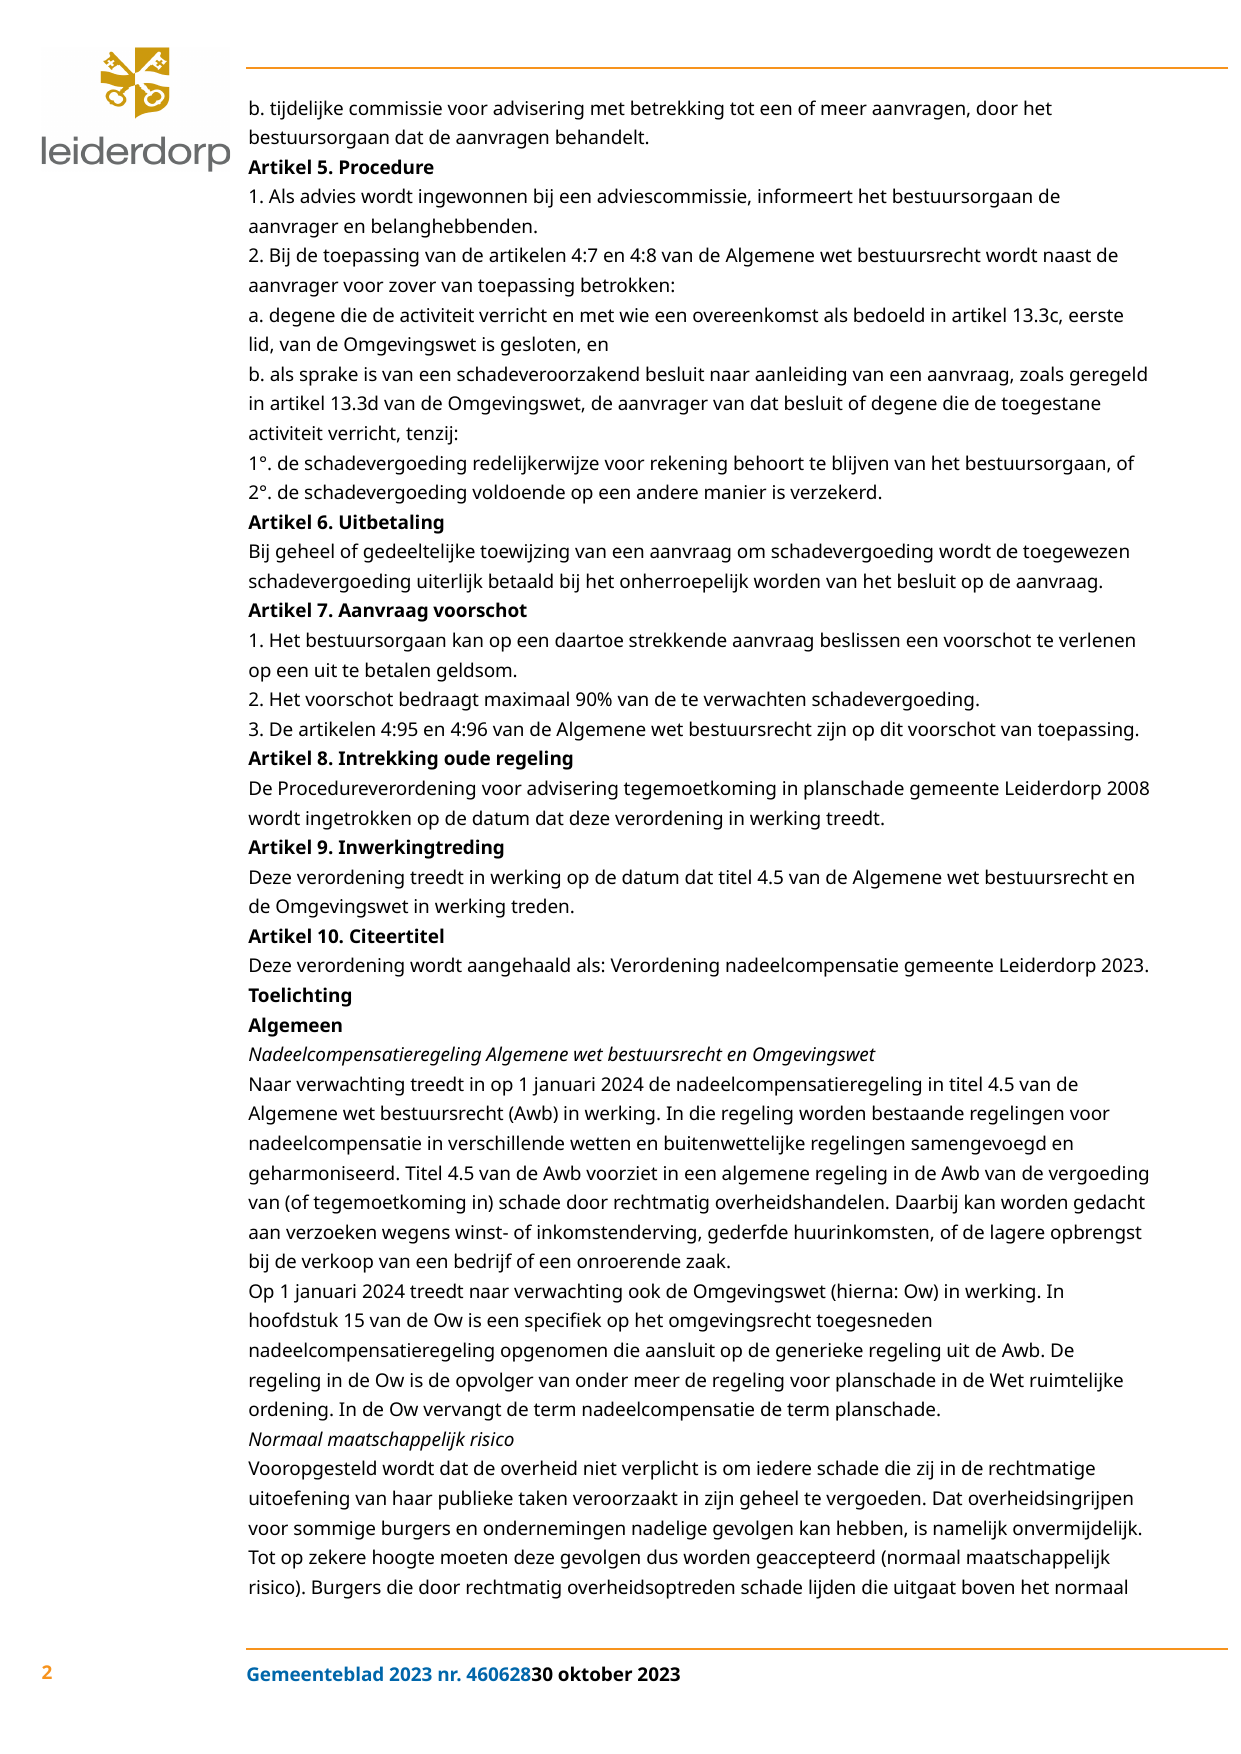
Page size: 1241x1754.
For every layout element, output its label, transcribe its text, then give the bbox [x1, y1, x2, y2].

text Artikel 9. Inwerkingtreding [248, 834, 1152, 860]
text Naar verwachting treedt in op 1 januari 2024 de nadeelcompensatieregeling in titel 4.5 van de Algemene wet bestuursrecht (Awb) in werking. In die regeling worden bestaande regelingen voor nadeelcompensatie in verschillende wetten en buitenwettelijke regelingen samengevoegd en geharmoniseerd. Titel 4.5 van de Awb voorziet in een algemene regeling in de Awb van de vergoeding van (of tegemoetkoming in) schade door rechtmatig overheidshandelen. Daarbij kan worden gedacht aan verzoeken wegens winst- of inkomstenderving, gederfde huurinkomsten, of de lagere opbrengst bij de verkoop van een bedrijf of een onroerende zaak. [248, 1071, 1152, 1274]
text Artikel 7. Aanvraag voorschot [248, 598, 1152, 623]
text Bij geheel of gedeeltelijke toewijzing van een aanvraag om schadevergoeding wordt de toegewezen schadevergoeding uiterlijk betaald bij het onherroepelijk worden van het besluit op de aanvraag. [248, 538, 1152, 594]
text 1. Als advies wordt ingewonnen bij een adviescommissie, informeert het bestuursorgaan de aanvrager en belanghebbenden. [248, 183, 1152, 239]
text Artikel 5. Procedure [248, 154, 1152, 180]
text Artikel 10. Citeertitel [248, 923, 1152, 949]
text Artikel 6. Uitbetaling [248, 509, 1152, 535]
text 2. Bij de toepassing van de artikelen 4:7 en 4:8 van de Algemene wet bestuursrecht wordt naast de aanvrager voor zover van toepassing betrokken: [248, 243, 1152, 298]
text 2. Het voorschot bedraagt maximaal 90% van de te verwachten schadevergoeding. [248, 686, 1152, 712]
text Op 1 januari 2024 treedt naar verwachting ook de Omgevingswet (hierna: Ow) in werking. In hoofdstuk 15 van de Ow is een specifiek op het omgevingsrecht toegesneden nadeelcompensatieregeling opgenomen die aansluit op de generieke regeling uit de Awb. De regeling in de Ow is de opvolger van onder meer de regeling voor planschade in de Wet ruimtelijke ordening. In de Ow vervangt de term nadeelcompensatie de term planschade. [248, 1278, 1152, 1422]
text 3. De artikelen 4:95 en 4:96 van de Algemene wet bestuursrecht zijn op dit voorschot van toepassing. [248, 716, 1152, 742]
text De Procedureverordening voor advisering tegemoetkoming in planschade gemeente Leiderdorp 2008 wordt ingetrokken op de datum dat deze verordening in werking treedt. [248, 775, 1152, 831]
text Deze verordening wordt aangehaald als: Verordening nadeelcompensatie gemeente Leiderdorp 2023. [248, 953, 1152, 978]
text b. tijdelijke commissie voor advisering met betrekking tot een of meer aanvragen, door het bestuursorgaan dat de aanvragen behandelt. [248, 95, 1152, 150]
text Vooropgesteld wordt dat de overheid niet verplicht is om iedere schade die zij in de rechtmatige uitoefening van haar publieke taken veroorzaakt in zijn geheel te vergoeden. Dat overheidsingrijpen voor sommige burgers en ondernemingen nadelige gevolgen kan hebben, is namelijk onvermijdelijk. Tot op zekere hoogte moeten deze gevolgen dus worden geaccepteerd (normaal maatschappelijk risico). Burgers die door rechtmatig overheidsoptreden schade lijden die uitgaat boven het normaal [248, 1456, 1152, 1600]
text Normaal maatschappelijk risico [248, 1426, 1152, 1452]
picture [41, 47, 231, 172]
text 1°. de schadevergoeding redelijkerwijze voor rekening behoort te blijven van het bestuursorgaan, of [248, 450, 1152, 476]
text Deze verordening treedt in werking op de datum dat titel 4.5 van de Algemene wet bestuursrecht en de Omgevingswet in werking treden. [248, 864, 1152, 919]
text 1. Het bestuursorgaan kan op een daartoe strekkende aanvraag beslissen een voorschot te verlenen op een uit te betalen geldsom. [248, 627, 1152, 683]
text Artikel 8. Intrekking oude regeling [248, 746, 1152, 771]
text Nadeelcompensatieregeling Algemene wet bestuursrecht en Omgevingswet [248, 1041, 1152, 1067]
text b. als sprake is van een schadeveroorzakend besluit naar aanleiding van een aanvraag, zoals geregeld in artikel 13.3d van de Omgevingswet, de aanvrager van dat besluit of degene die de toegestane activiteit verricht, tenzij: [248, 361, 1152, 446]
text 2°. de schadevergoeding voldoende op een andere manier is verzekerd. [248, 479, 1152, 505]
text Algemeen [248, 1012, 1152, 1038]
text a. degene die de activiteit verricht en met wie een overeenkomst als bedoeld in artikel 13.3c, eerste lid, van de Omgevingswet is gesloten, en [248, 302, 1152, 357]
text Toelichting [248, 982, 1152, 1008]
